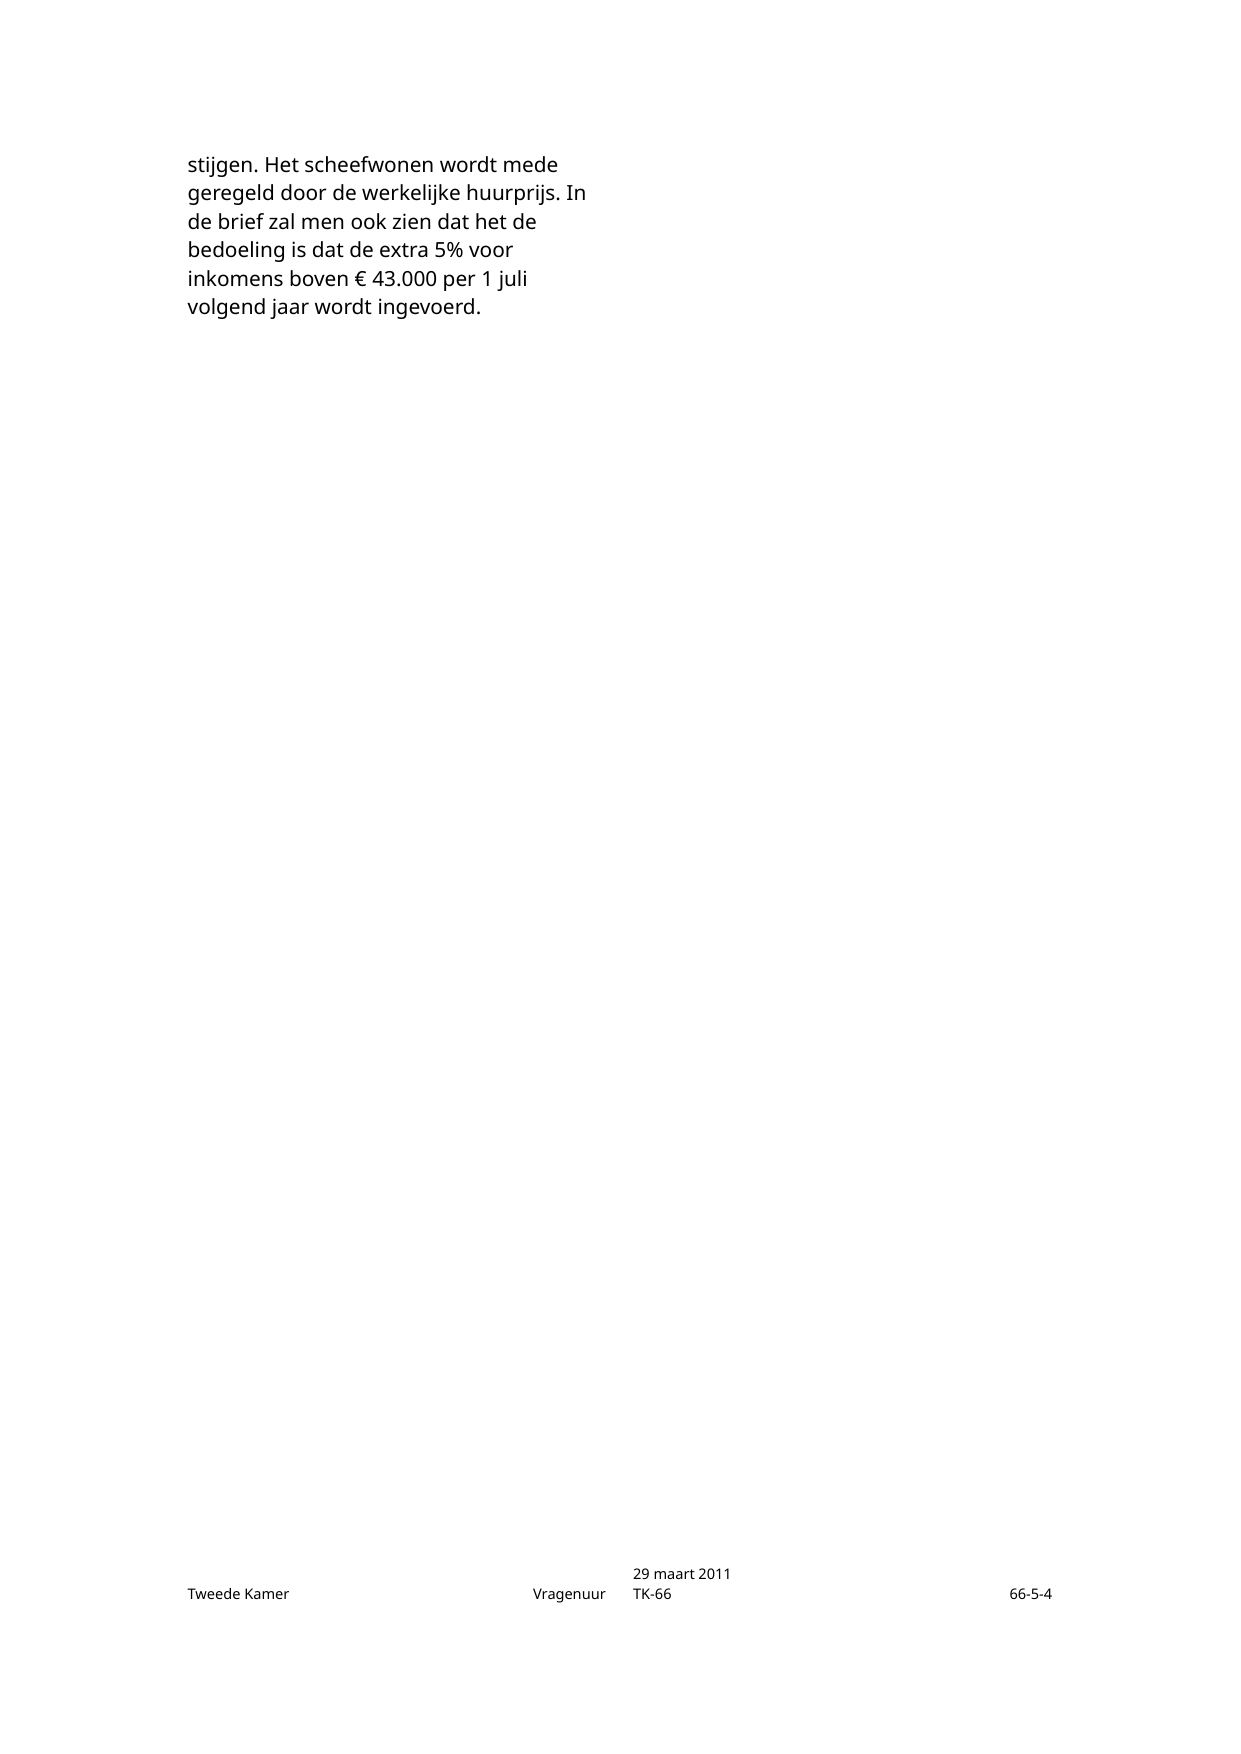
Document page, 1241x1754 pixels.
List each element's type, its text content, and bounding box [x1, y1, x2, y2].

text stijgen. Het scheefwonen wordt mede geregeld door de werkelijke huurprijs. In de brief zal men ook zien dat het de bedoeling is dat de extra 5% voor inkomens boven € 43.000 per 1 juli volgend jaar wordt ingevoerd. [187, 150, 605, 321]
